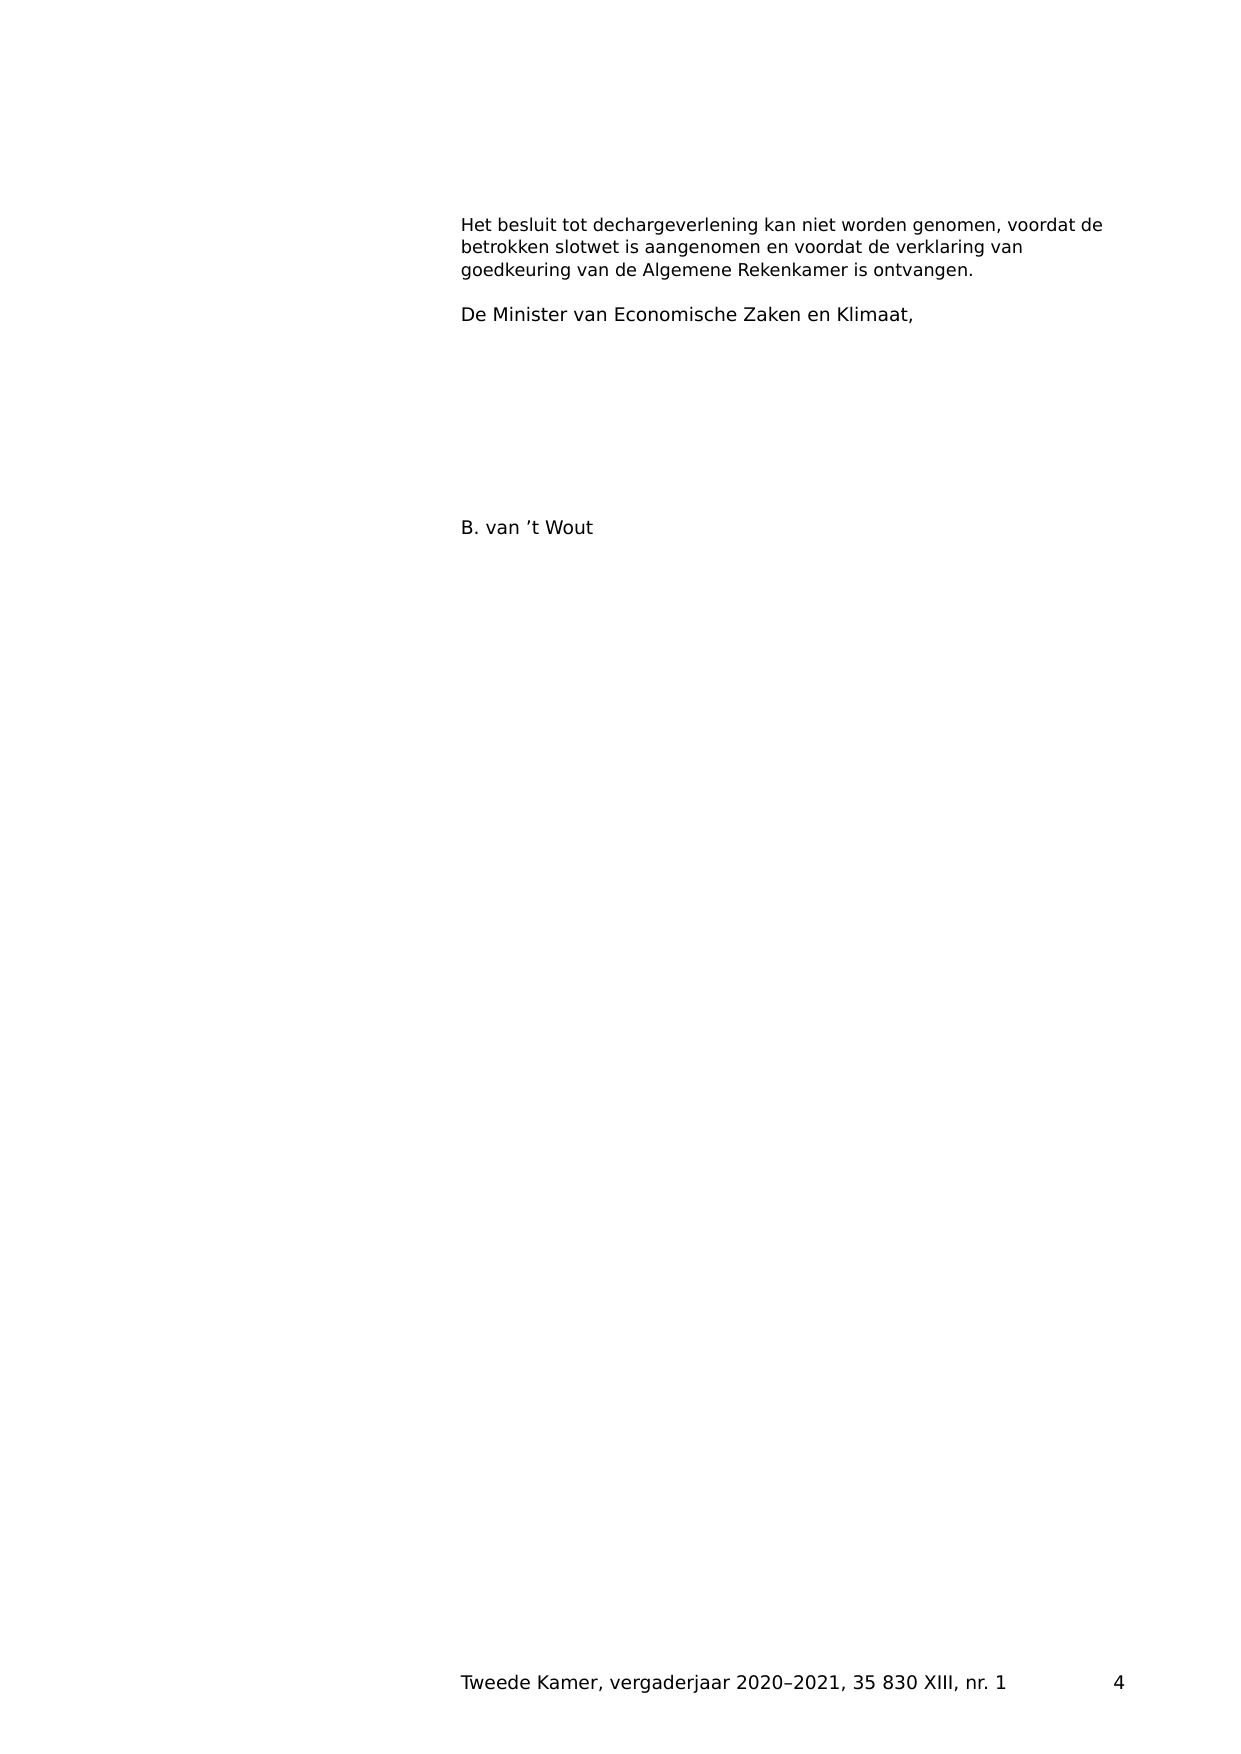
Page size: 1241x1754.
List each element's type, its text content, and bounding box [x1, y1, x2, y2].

text B. van ’t Wout [461, 517, 1125, 539]
text De Minister van Economische Zaken en Klimaat, [461, 304, 1125, 326]
text Het besluit tot dechargeverlening kan niet worden genomen, voordat de betrokken slotwet is aangenomen en voordat de verklaring van goedkeuring van de Algemene Rekenkamer is ontvangen. [461, 213, 1125, 281]
